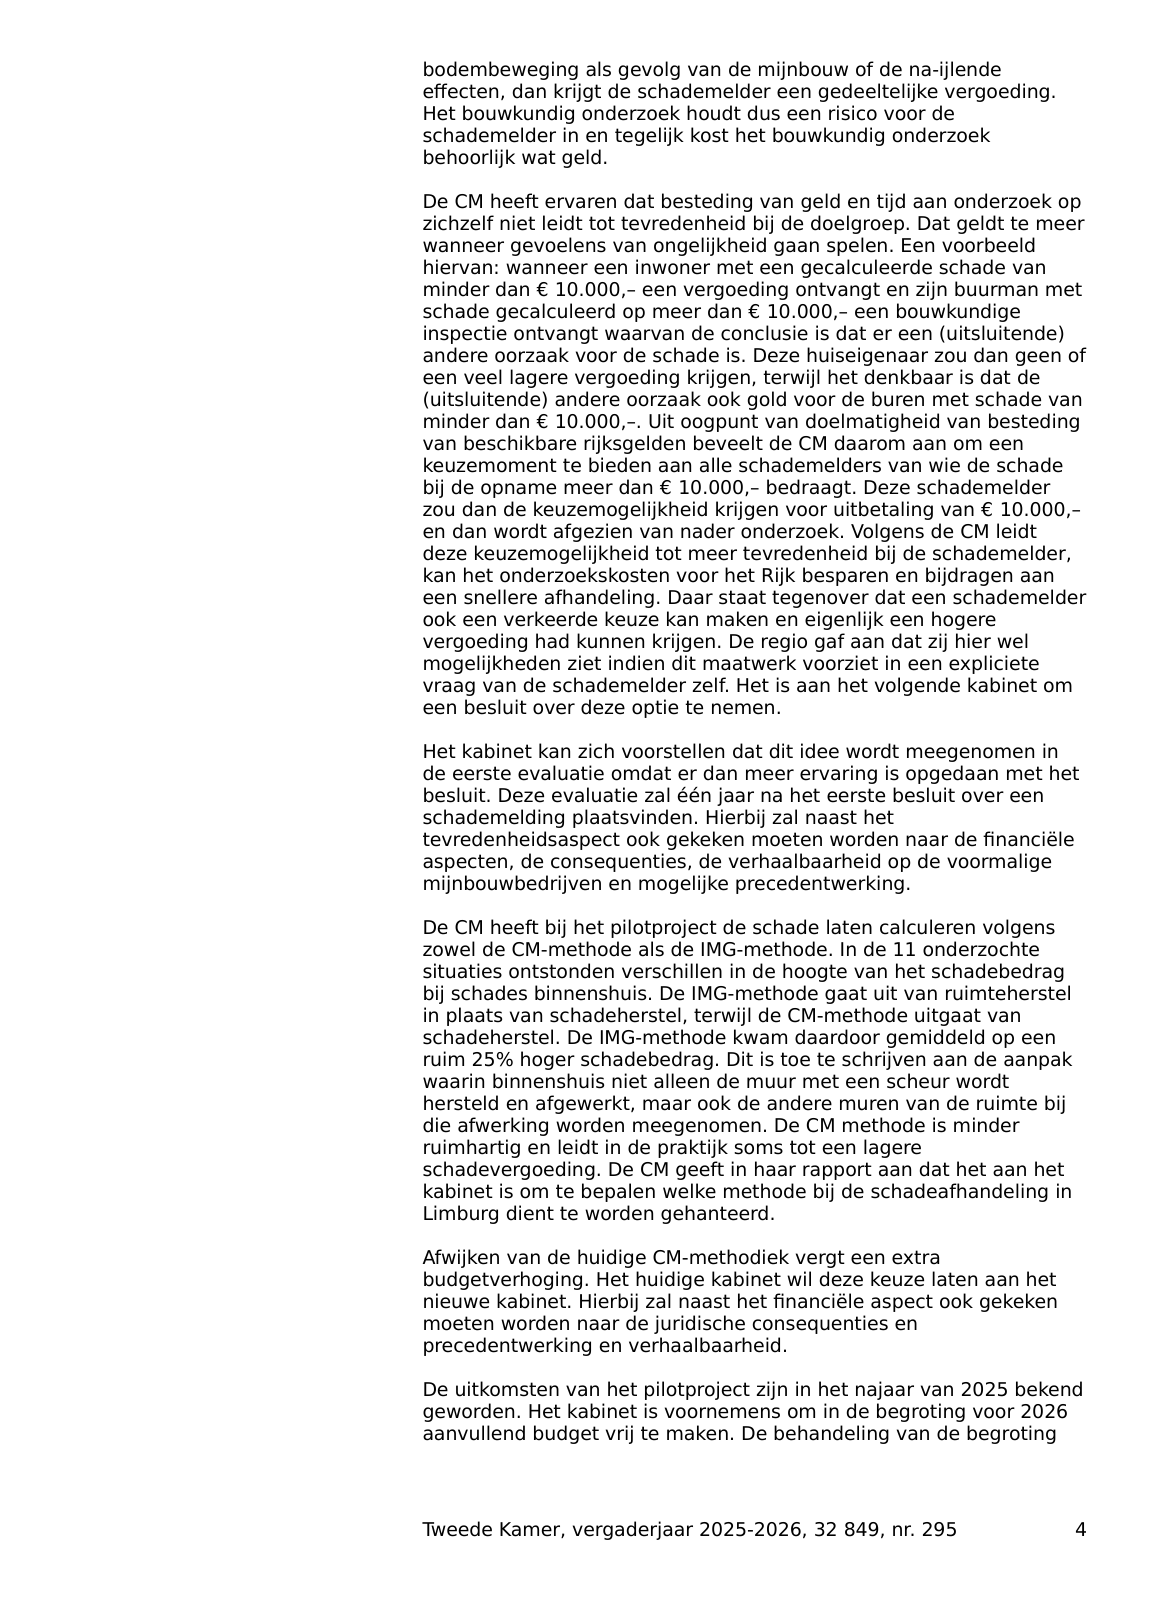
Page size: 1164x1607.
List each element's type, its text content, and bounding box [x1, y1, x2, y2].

text De CM heeft bij het pilotproject de schade laten calculeren volgens zowel de CM-methode als de IMG-methode. In de 11 onderzochte situaties ontstonden verschillen in de hoogte van het schadebedrag bij schades binnenshuis. De IMG-methode gaat uit van ruimteherstel in plaats van schadeherstel, terwijl de CM-methode uitgaat van schadeherstel. De IMG-methode kwam daardoor gemiddeld op een ruim 25% hoger schadebedrag. Dit is toe te schrijven aan de aanpak waarin binnenshuis niet alleen de muur met een scheur wordt hersteld en afgewerkt, maar ook de andere muren van de ruimte bij die afwerking worden meegenomen. De CM methode is minder ruimhartig en leidt in de praktijk soms tot een lagere schadevergoeding. De CM geeft in haar rapport aan dat het aan het kabinet is om te bepalen welke methode bij de schadeafhandeling in Limburg dient te worden gehanteerd. [422, 917, 1087, 1224]
text De uitkomsten van het pilotproject zijn in het najaar van 2025 bekend geworden. Het kabinet is voornemens om in de begroting voor 2026 aanvullend budget vrij te maken. De behandeling van de begroting [422, 1379, 1087, 1445]
text De CM heeft ervaren dat besteding van geld en tijd aan onderzoek op zichzelf niet leidt tot tevredenheid bij de doelgroep. Dat geldt te meer wanneer gevoelens van ongelijkheid gaan spelen. Een voorbeeld hiervan: wanneer een inwoner met een gecalculeerde schade van minder dan € 10.000,– een vergoeding ontvangt en zijn buurman met schade gecalculeerd op meer dan € 10.000,– een bouwkundige inspectie ontvangt waarvan de conclusie is dat er een (uitsluitende) andere oorzaak voor de schade is. Deze huiseigenaar zou dan geen of een veel lagere vergoeding krijgen, terwijl het denkbaar is dat de (uitsluitende) andere oorzaak ook gold voor de buren met schade van minder dan € 10.000,–. Uit oogpunt van doelmatigheid van besteding van beschikbare rijksgelden beveelt de CM daarom aan om een keuzemoment te bieden aan alle schademelders van wie de schade bij de opname meer dan € 10.000,– bedraagt. Deze schademelder zou dan de keuzemogelijkheid krijgen voor uitbetaling van € 10.000,– en dan wordt afgezien van nader onderzoek. Volgens de CM leidt deze keuzemogelijkheid tot meer tevredenheid bij de schademelder, kan het onderzoekskosten voor het Rijk besparen en bijdragen aan een snellere afhandeling. Daar staat tegenover dat een schademelder ook een verkeerde keuze kan maken en eigenlijk een hogere vergoeding had kunnen krijgen. De regio gaf aan dat zij hier wel mogelijkheden ziet indien dit maatwerk voorziet in een expliciete vraag van de schademelder zelf. Het is aan het volgende kabinet om een besluit over deze optie te nemen. [422, 191, 1087, 719]
text Afwijken van de huidige CM-methodiek vergt een extra budgetverhoging. Het huidige kabinet wil deze keuze laten aan het nieuwe kabinet. Hierbij zal naast het financiële aspect ook gekeken moeten worden naar de juridische consequenties en precedentwerking en verhaalbaarheid. [422, 1247, 1087, 1357]
text bodembeweging als gevolg van de mijnbouw of de na-ijlende effecten, dan krijgt de schademelder een gedeeltelijke vergoeding. Het bouwkundig onderzoek houdt dus een risico voor de schademelder in en tegelijk kost het bouwkundig onderzoek behoorlijk wat geld. [422, 59, 1087, 169]
text Het kabinet kan zich voorstellen dat dit idee wordt meegenomen in de eerste evaluatie omdat er dan meer ervaring is opgedaan met het besluit. Deze evaluatie zal één jaar na het eerste besluit over een schademelding plaatsvinden. Hierbij zal naast het tevredenheidsaspect ook gekeken moeten worden naar de financiële aspecten, de consequenties, de verhaalbaarheid op de voormalige mijnbouwbedrijven en mogelijke precedentwerking. [422, 741, 1087, 895]
